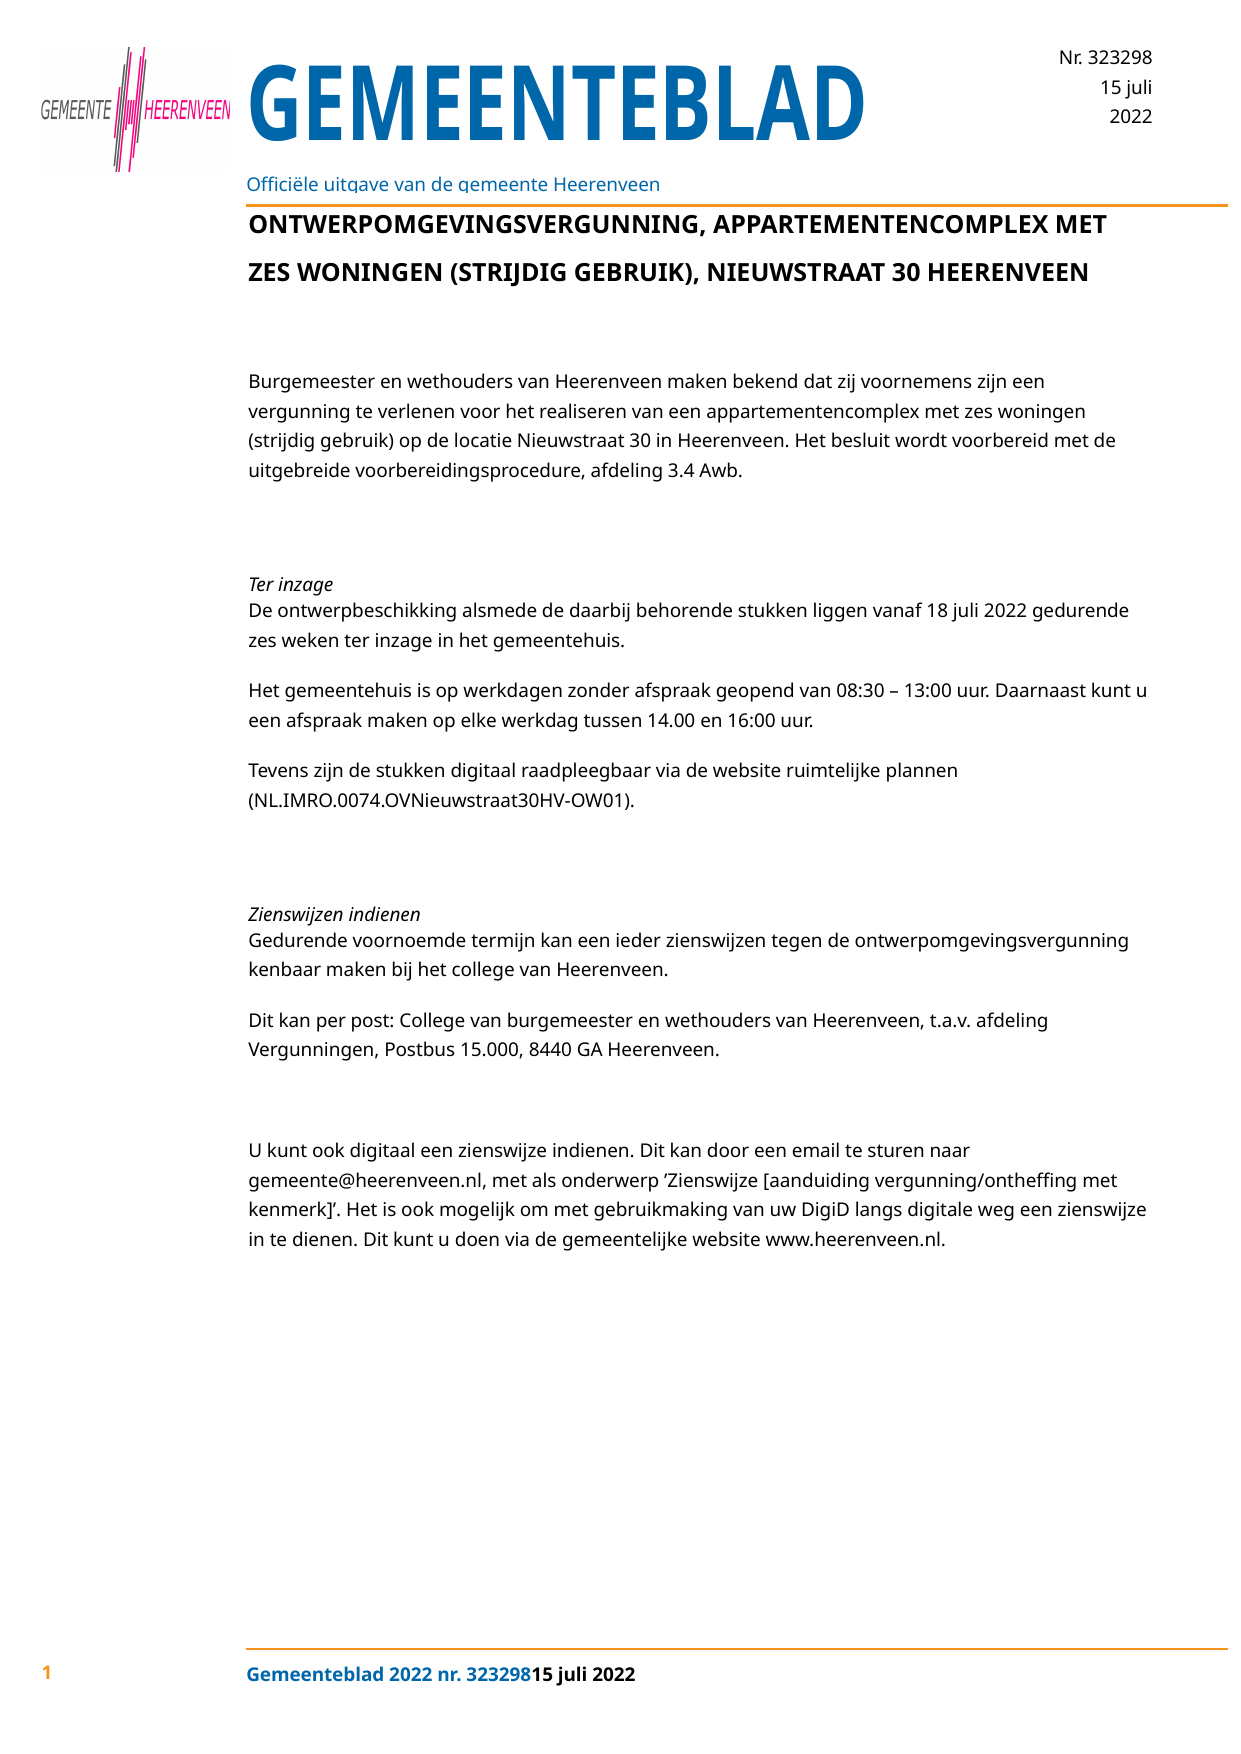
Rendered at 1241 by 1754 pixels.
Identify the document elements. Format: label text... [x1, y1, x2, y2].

text U kunt ook digitaal een zienswijze indienen. Dit kan door een email te sturen naar gemeente@heerenveen.nl, met als onderwerp ’Zienswijze [aanduiding vergunning/ontheffing met kenmerk]’. Het is ook mogelijk om met gebruikmaking van uw DigiD langs digitale weg een zienswijze in te dienen. Dit kunt u doen via de gemeentelijke website www.heerenveen.nl. [248, 1137, 1152, 1252]
text ONTWERPOMGEVINGSVERGUNNING, APPARTEMENTENCOMPLEX MET ZES WONINGEN (STRIJDIG GEBRUIK), NIEUWSTRAAT 30 HEERENVEEN [248, 207, 1152, 288]
text Dit kan per post: College van burgemeester en wethouders van Heerenveen, t.a.v. afdeling Vergunningen, Postbus 15.000, 8440 GA Heerenveen. [248, 1007, 1152, 1062]
text Tevens zijn de stukken digitaal raadpleegbaar via de website ruimtelijke plannen (NL.IMRO.0074.OVNieuwstraat30HV-OW01). [248, 757, 1152, 812]
text Het gemeentehuis is op werkdagen zonder afspraak geopend van 08:30 – 13:00 uur. Daarnaast kunt u een afspraak maken op elke werkdag tussen 14.00 en 16:00 uur. [248, 677, 1152, 732]
picture [41, 47, 231, 172]
text Zienswijzen indienen [248, 901, 1152, 927]
text De ontwerpbeschikking alsmede de daarbij behorende stukken liggen vanaf 18 juli 2022 gedurende zes weken ter inzage in het gemeentehuis. [248, 597, 1152, 652]
text Burgemeester en wethouders van Heerenveen maken bekend dat zij voornemens zijn een vergunning te verlenen voor het realiseren van een appartementencomplex met zes woningen (strijdig gebruik) op de locatie Nieuwstraat 30 in Heerenveen. Het besluit wordt voorbereid met de uitgebreide voorbereidingsprocedure, afdeling 3.4 Awb. [248, 368, 1152, 483]
text Gedurende voornoemde termijn kan een ieder zienswijzen tegen de ontwerpomgevingsvergunning kenbaar maken bij het college van Heerenveen. [248, 927, 1152, 982]
text Ter inzage [248, 571, 1152, 597]
